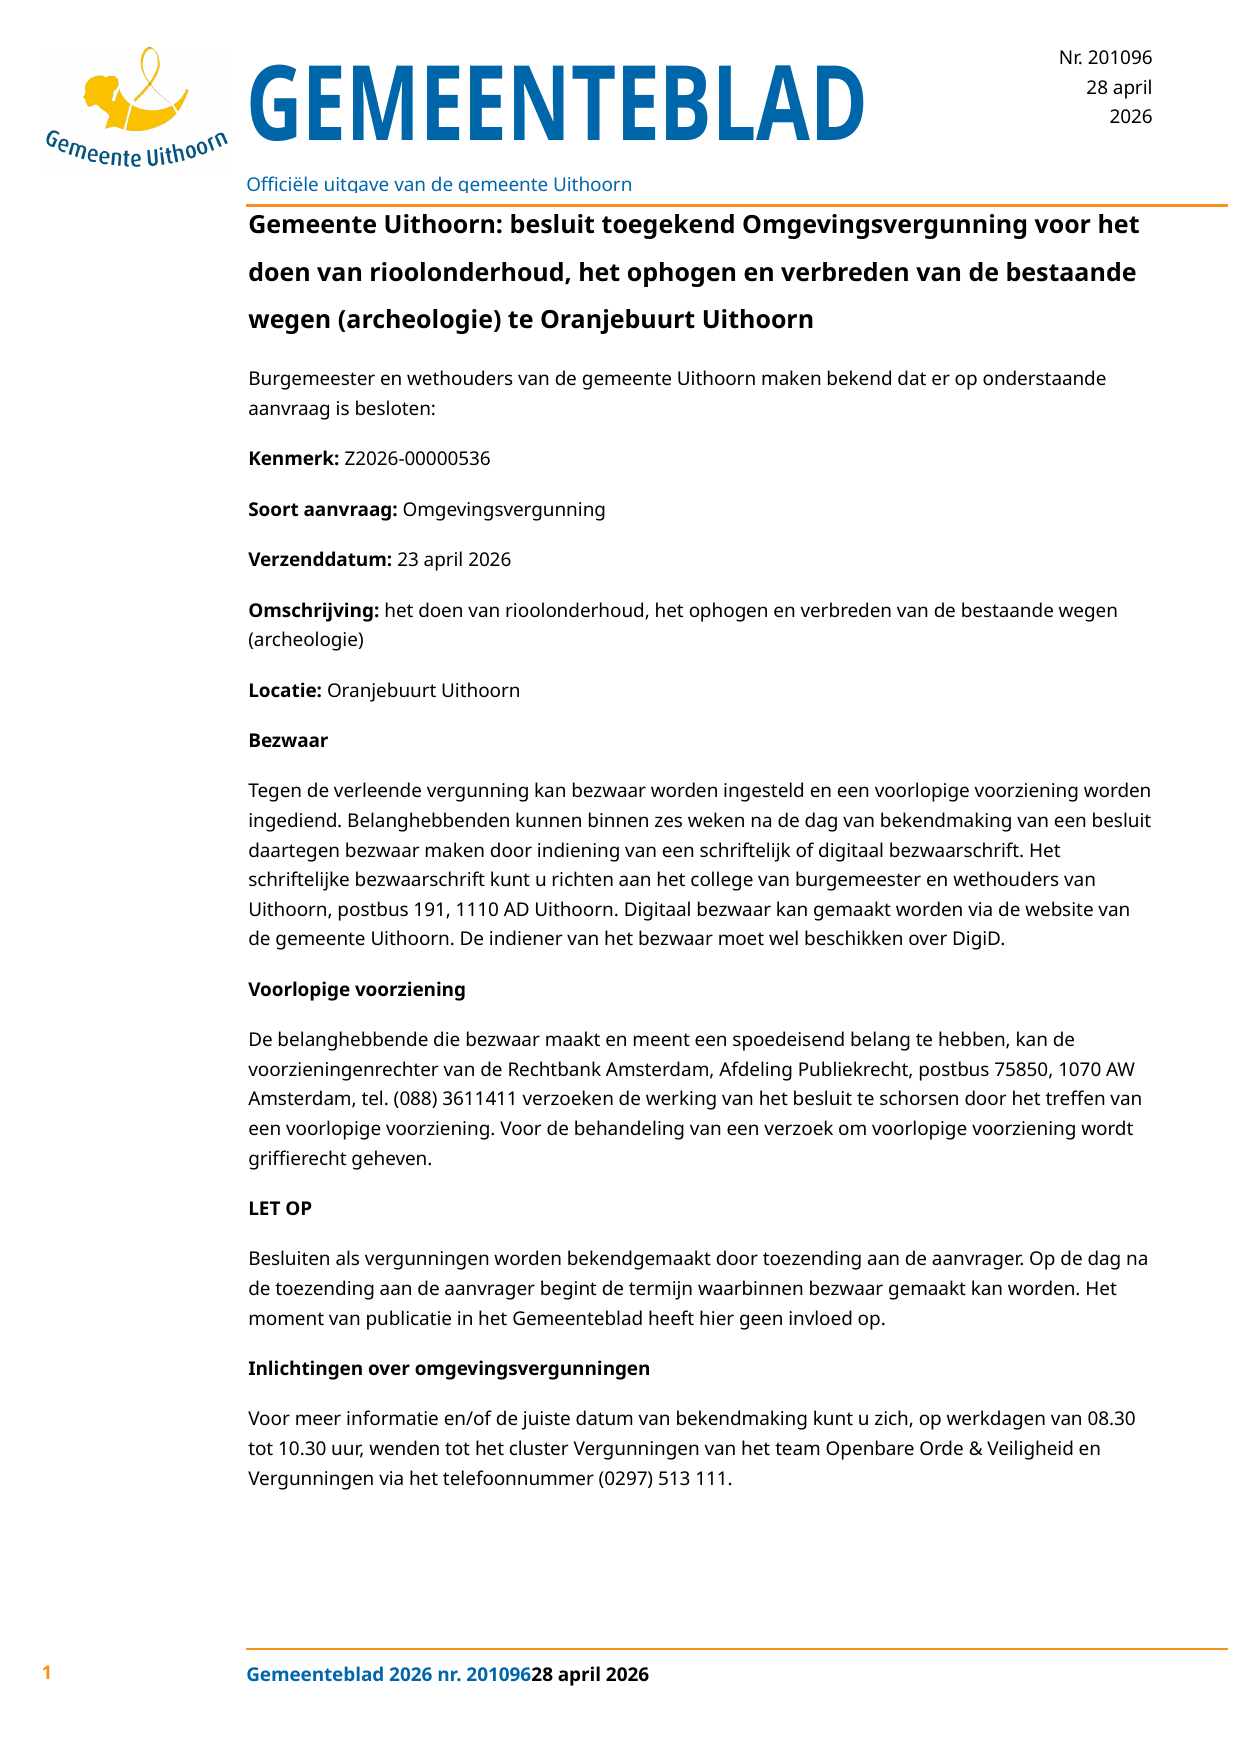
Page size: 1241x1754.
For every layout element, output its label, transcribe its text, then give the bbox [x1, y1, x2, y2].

text Bezwaar [248, 727, 1152, 753]
text Besluiten als vergunningen worden bekendgemaakt door toezending aan de aanvrager. Op de dag na de toezending aan de aanvrager begint de termijn waarbinnen bezwaar gemaakt kan worden. Het moment van publicatie in het Gemeenteblad heeft hier geen invloed op. [248, 1246, 1152, 1330]
text Voor meer informatie en/of de juiste datum van bekendmaking kunt u zich, op werkdagen van 08.30 tot 10.30 uur, wenden tot het cluster Vergunningen van het team Openbare Orde & Veiligheid en Vergunningen via het telefoonnummer (0297) 513 111. [248, 1406, 1152, 1490]
text LET OP [248, 1195, 1152, 1221]
text Voorlopige voorziening [248, 976, 1152, 1002]
text Locatie: Oranjebuurt Uithoorn [248, 677, 1152, 702]
text Kenmerk: Z2026-00000536 [248, 446, 1152, 471]
text Tegen de verleende vergunning kan bezwaar worden ingesteld en een voorlopige voorziening worden ingediend. Belanghebbenden kunnen binnen zes weken na de dag van bekendmaking van een besluit daartegen bezwaar maken door indiening van een schriftelijk of digitaal bezwaarschrift. Het schriftelijke bezwaarschrift kunt u richten aan het college van burgemeester en wethouders van Uithoorn, postbus 191, 1110 AD Uithoorn. Digitaal bezwaar kan gemaakt worden via de website van de gemeente Uithoorn. De indiener van het bezwaar moet wel beschikken over DigiD. [248, 778, 1152, 951]
text Omschrijving: het doen van rioolonderhoud, het ophogen en verbreden van de bestaande wegen (archeologie) [248, 597, 1152, 652]
picture [41, 47, 231, 172]
text Soort aanvraag: Omgevingsvergunning [248, 496, 1152, 522]
text Inlichtingen over omgevingsvergunningen [248, 1355, 1152, 1381]
text Gemeente Uithoorn: besluit toegekend Omgevingsvergunning voor het doen van rioolonderhoud, het ophogen en verbreden van de bestaande wegen (archeologie) te Oranjebuurt Uithoorn [248, 207, 1152, 336]
text De belanghebbende die bezwaar maakt en meent een spoedeisend belang te hebben, kan de voorzieningenrechter van de Rechtbank Amsterdam, Afdeling Publiekrecht, postbus 75850, 1070 AW Amsterdam, tel. (088) 3611411 verzoeken de werking van het besluit te schorsen door het treffen van een voorlopige voorziening. Voor de behandeling van een verzoek om voorlopige voorziening wordt griffierecht geheven. [248, 1026, 1152, 1170]
text Verzenddatum: 23 april 2026 [248, 546, 1152, 572]
text Burgemeester en wethouders van de gemeente Uithoorn maken bekend dat er op onderstaande aanvraag is besloten: [248, 366, 1152, 421]
